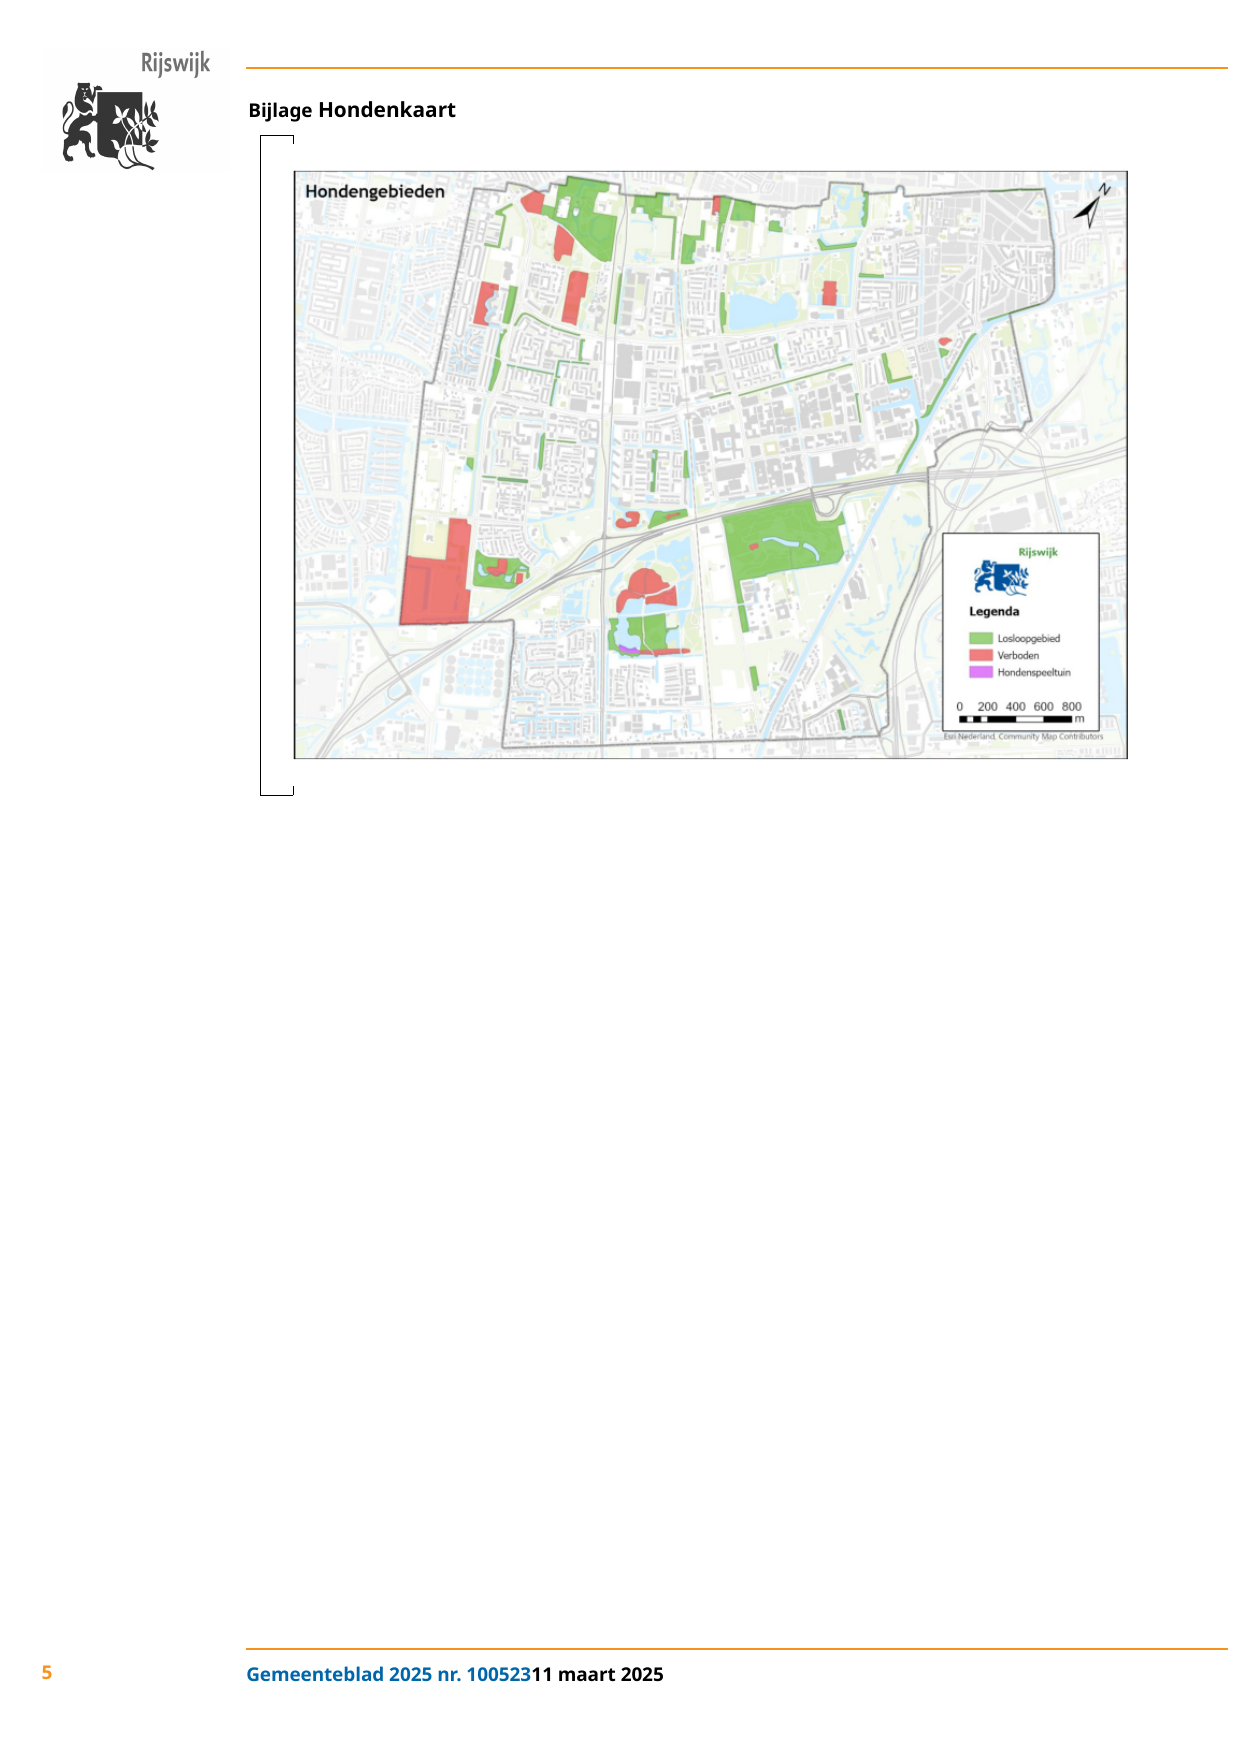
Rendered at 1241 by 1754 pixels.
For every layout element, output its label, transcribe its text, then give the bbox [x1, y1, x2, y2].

picture [268, 144, 1173, 786]
picture [41, 47, 231, 172]
text Bijlage Hondenkaart [248, 95, 1152, 123]
